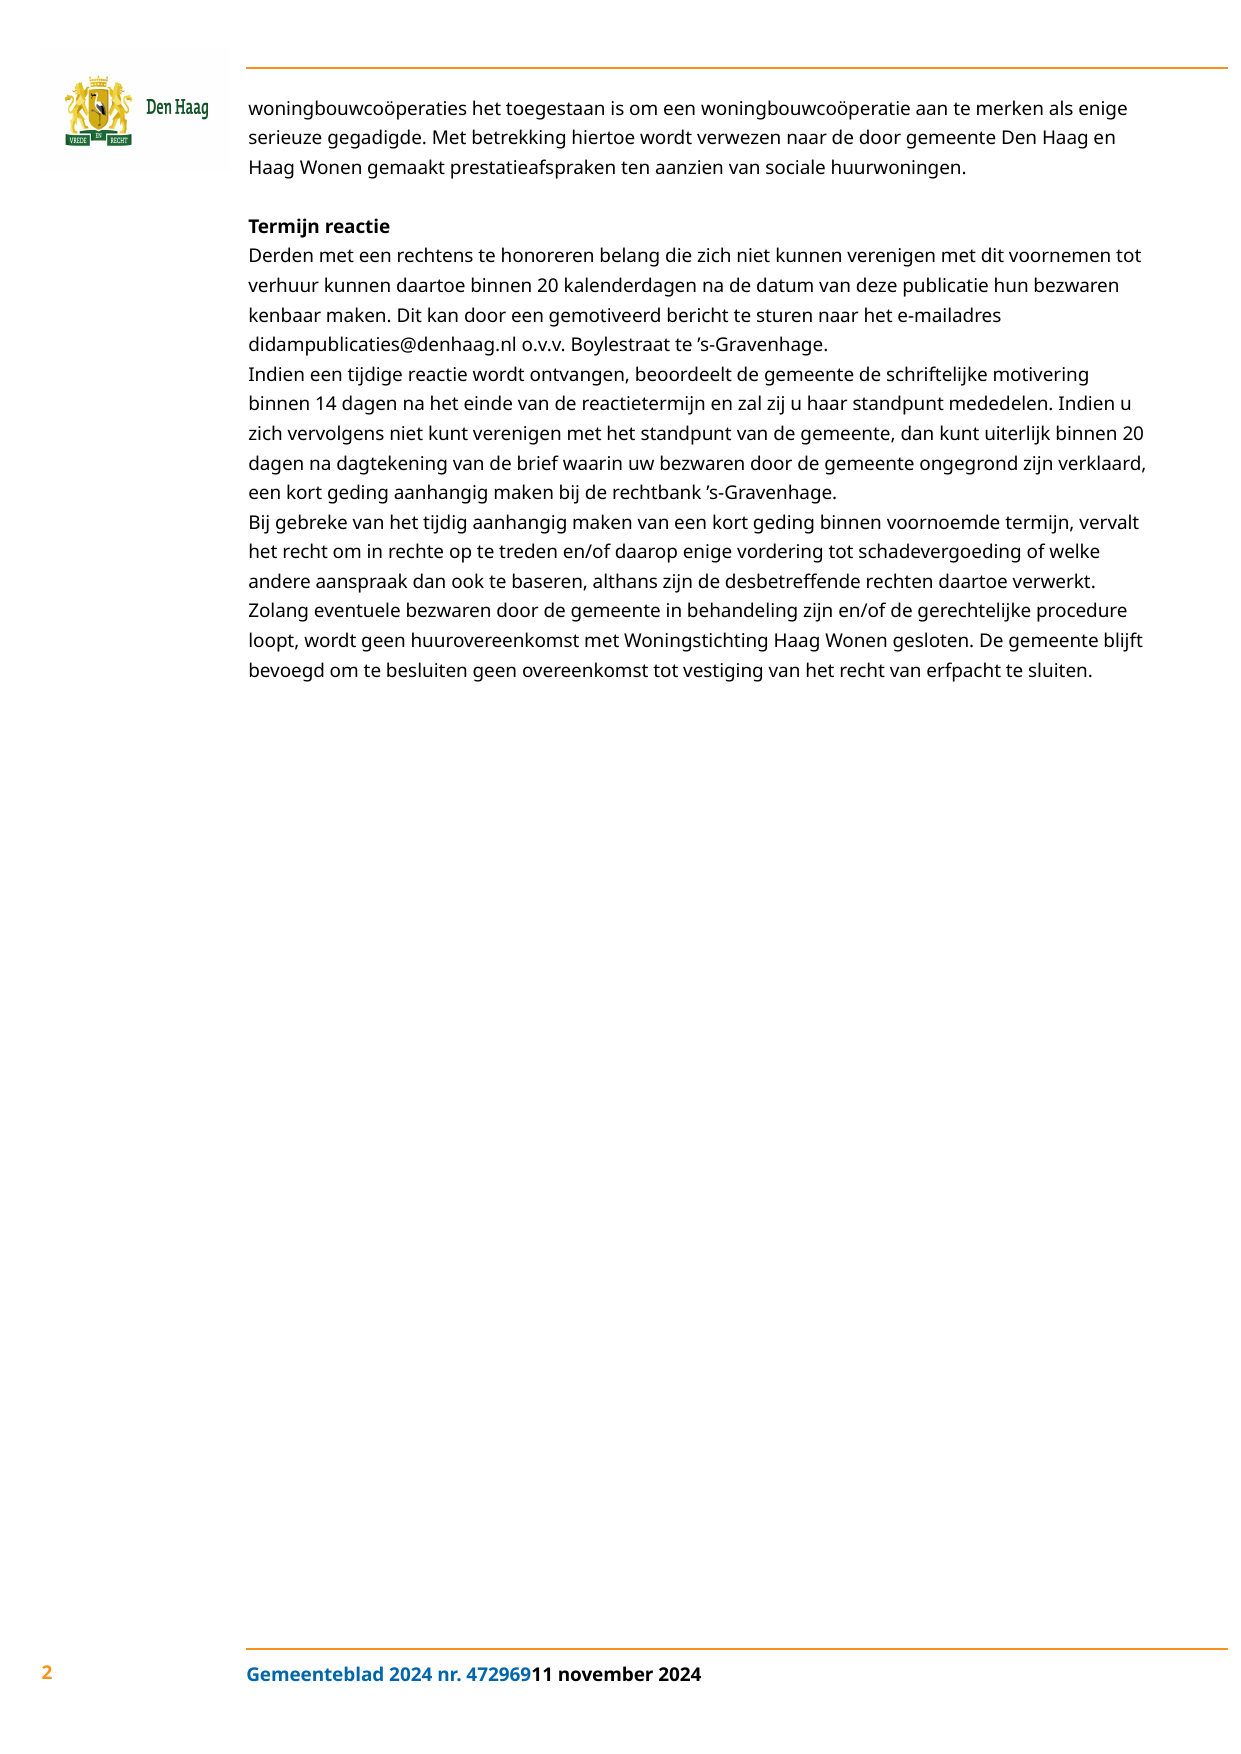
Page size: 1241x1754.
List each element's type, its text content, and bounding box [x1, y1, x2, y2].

picture [41, 47, 231, 172]
text Bij gebreke van het tijdig aanhangig maken van een kort geding binnen voornoemde termijn, vervalt het recht om in rechte op te treden en/of daarop enige vordering tot schadevergoeding of welke andere aanspraak dan ook te baseren, althans zijn de desbetreffende rechten daartoe verwerkt. [248, 509, 1152, 594]
text Indien een tijdige reactie wordt ontvangen, beoordeelt de gemeente de schriftelijke motivering binnen 14 dagen na het einde van de reactietermijn en zal zij u haar standpunt mededelen. Indien u zich vervolgens niet kunt verenigen met het standpunt van de gemeente, dan kunt uiterlijk binnen 20 dagen na dagtekening van de brief waarin uw bezwaren door de gemeente ongegrond zijn verklaard, een kort geding aanhangig maken bij de rechtbank ’s-Gravenhage. [248, 361, 1152, 505]
text Zolang eventuele bezwaren door de gemeente in behandeling zijn en/of de gerechtelijke procedure loopt, wordt geen huurovereenkomst met Woningstichting Haag Wonen gesloten. De gemeente blijft bevoegd om te besluiten geen overeenkomst tot vestiging van het recht van erfpacht te sluiten. [248, 598, 1152, 683]
text woningbouwcoöperaties het toegestaan is om een woningbouwcoöperatie aan te merken als enige serieuze gegadigde. Met betrekking hiertoe wordt verwezen naar de door gemeente Den Haag en Haag Wonen gemaakt prestatieafspraken ten aanzien van sociale huurwoningen. [248, 95, 1152, 180]
text Termijn reactie [248, 213, 1152, 239]
text Derden met een rechtens te honoreren belang die zich niet kunnen verenigen met dit voornemen tot verhuur kunnen daartoe binnen 20 kalenderdagen na de datum van deze publicatie hun bezwaren kenbaar maken. Dit kan door een gemotiveerd bericht te sturen naar het e-mailadres didampublicaties@denhaag.nl o.v.v. Boylestraat te ’s-Gravenhage. [248, 243, 1152, 357]
